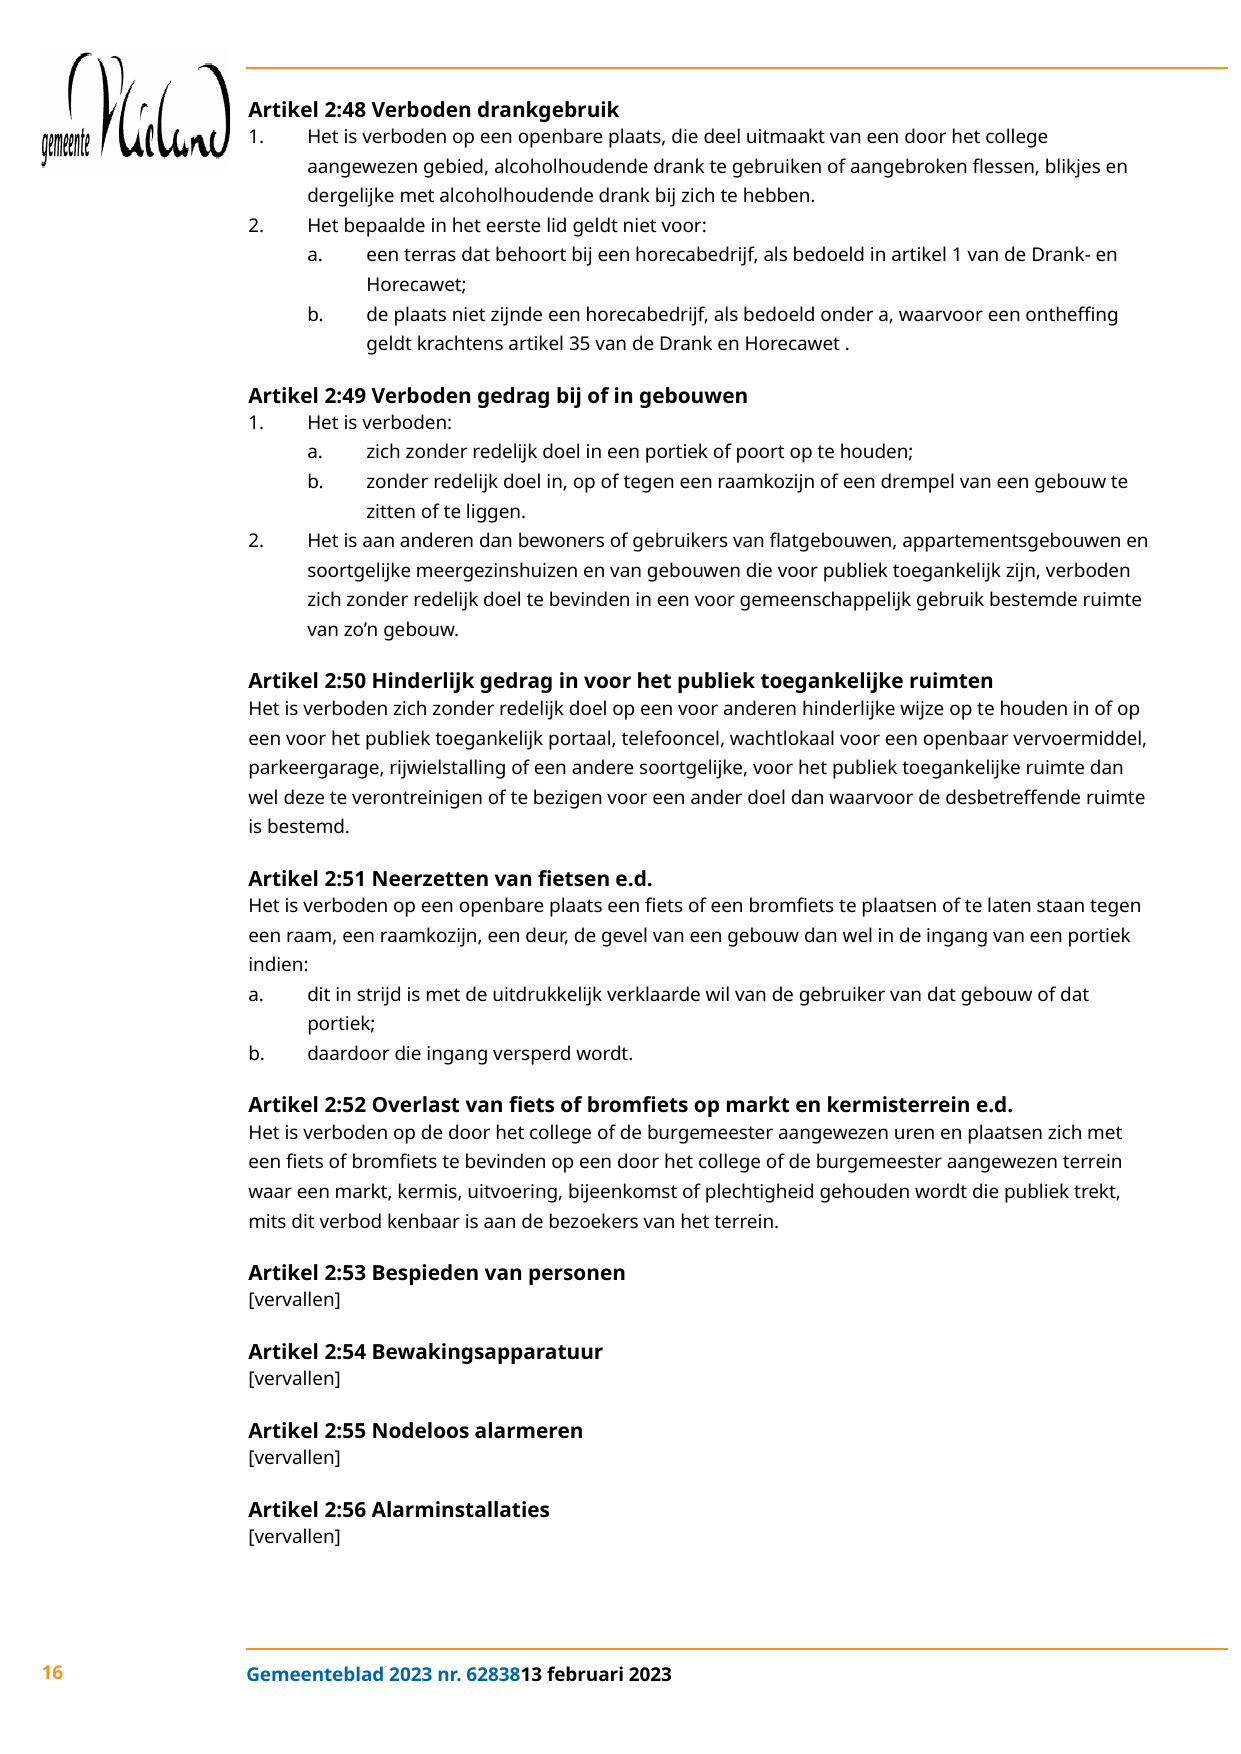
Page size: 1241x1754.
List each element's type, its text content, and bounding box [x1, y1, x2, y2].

list zich zonder redelijk doel in een portiek of poort op te houden; [307, 439, 1152, 464]
text Artikel 2:55 Nodeloos alarmeren [248, 1416, 1152, 1444]
list zonder redelijk doel in, op of tegen een raamkozijn of een drempel van een gebouw te zitten of te liggen. [307, 468, 1152, 524]
list dit in strijd is met de uitdrukkelijk verklaarde wil van de gebruiker van dat gebouw of dat portiek; [248, 981, 1152, 1036]
text Artikel 2:56 Alarminstallaties [248, 1495, 1152, 1523]
text [vervallen] [248, 1444, 1152, 1470]
text Artikel 2:53 Bespieden van personen [248, 1258, 1152, 1287]
list Het bepaalde in het eerste lid geldt niet voor: [248, 212, 1152, 238]
list daardoor die ingang versperd wordt. [248, 1040, 1152, 1066]
list de plaats niet zijnde een horecabedrijf, als bedoeld onder a, waarvoor een ontheffing geldt krachtens artikel 35 van de Drank en Horecawet . [307, 301, 1152, 356]
text Artikel 2:52 Overlast van fiets of bromfiets op markt en kermisterrein e.d. [248, 1091, 1152, 1119]
text [vervallen] [248, 1366, 1152, 1391]
list Het is verboden: [248, 409, 1152, 435]
text [vervallen] [248, 1287, 1152, 1312]
text Artikel 2:51 Neerzetten van fietsen e.d. [248, 864, 1152, 892]
list Het is aan anderen dan bewoners of gebruikers van flatgebouwen, appartementsgebouwen en soortgelijke meergezinshuizen en van gebouwen die voor publiek toegankelijk zijn, verboden zich zonder redelijk doel te bevinden in een voor gemeenschappelijk gebruik bestemde ruimte van zo’n gebouw. [248, 527, 1152, 642]
text Het is verboden op de door het college of de burgemeester aangewezen uren en plaatsen zich met een fiets of bromfiets te bevinden op een door het college of de burgemeester aangewezen terrein waar een markt, kermis, uitvoering, bijeenkomst of plechtigheid gehouden wordt die publiek trekt, mits dit verbod kenbaar is aan de bezoekers van het terrein. [248, 1119, 1152, 1233]
text Artikel 2:49 Verboden gedrag bij of in gebouwen [248, 381, 1152, 409]
list een terras dat behoort bij een horecabedrijf, als bedoeld in artikel 1 van de Drank- en Horecawet; [307, 242, 1152, 297]
text Artikel 2:50 Hinderlijk gedrag in voor het publiek toegankelijke ruimten [248, 667, 1152, 695]
text Artikel 2:54 Bewakingsapparatuur [248, 1337, 1152, 1366]
text [vervallen] [248, 1523, 1152, 1549]
picture [41, 47, 231, 172]
text Het is verboden op een openbare plaats een fiets of een bromfiets te plaatsen of te laten staan tegen een raam, een raamkozijn, een deur, de gevel van een gebouw dan wel in de ingang van een portiek indien: [248, 892, 1152, 977]
text Het is verboden zich zonder redelijk doel op een voor anderen hinderlijke wijze op te houden in of op een voor het publiek toegankelijk portaal, telefooncel, wachtlokaal voor een openbaar vervoermiddel, parkeergarage, rijwielstalling of een andere soortgelijke, voor het publiek toegankelijke ruimte dan wel deze te verontreinigen of te bezigen voor een ander doel dan waarvoor de desbetreffende ruimte is bestemd. [248, 695, 1152, 839]
text Artikel 2:48 Verboden drankgebruik [248, 95, 1152, 123]
list Het is verboden op een openbare plaats, die deel uitmaakt van een door het college aangewezen gebied, alcoholhoudende drank te gebruiken of aangebroken flessen, blikjes en dergelijke met alcoholhoudende drank bij zich te hebben. [248, 123, 1152, 208]
